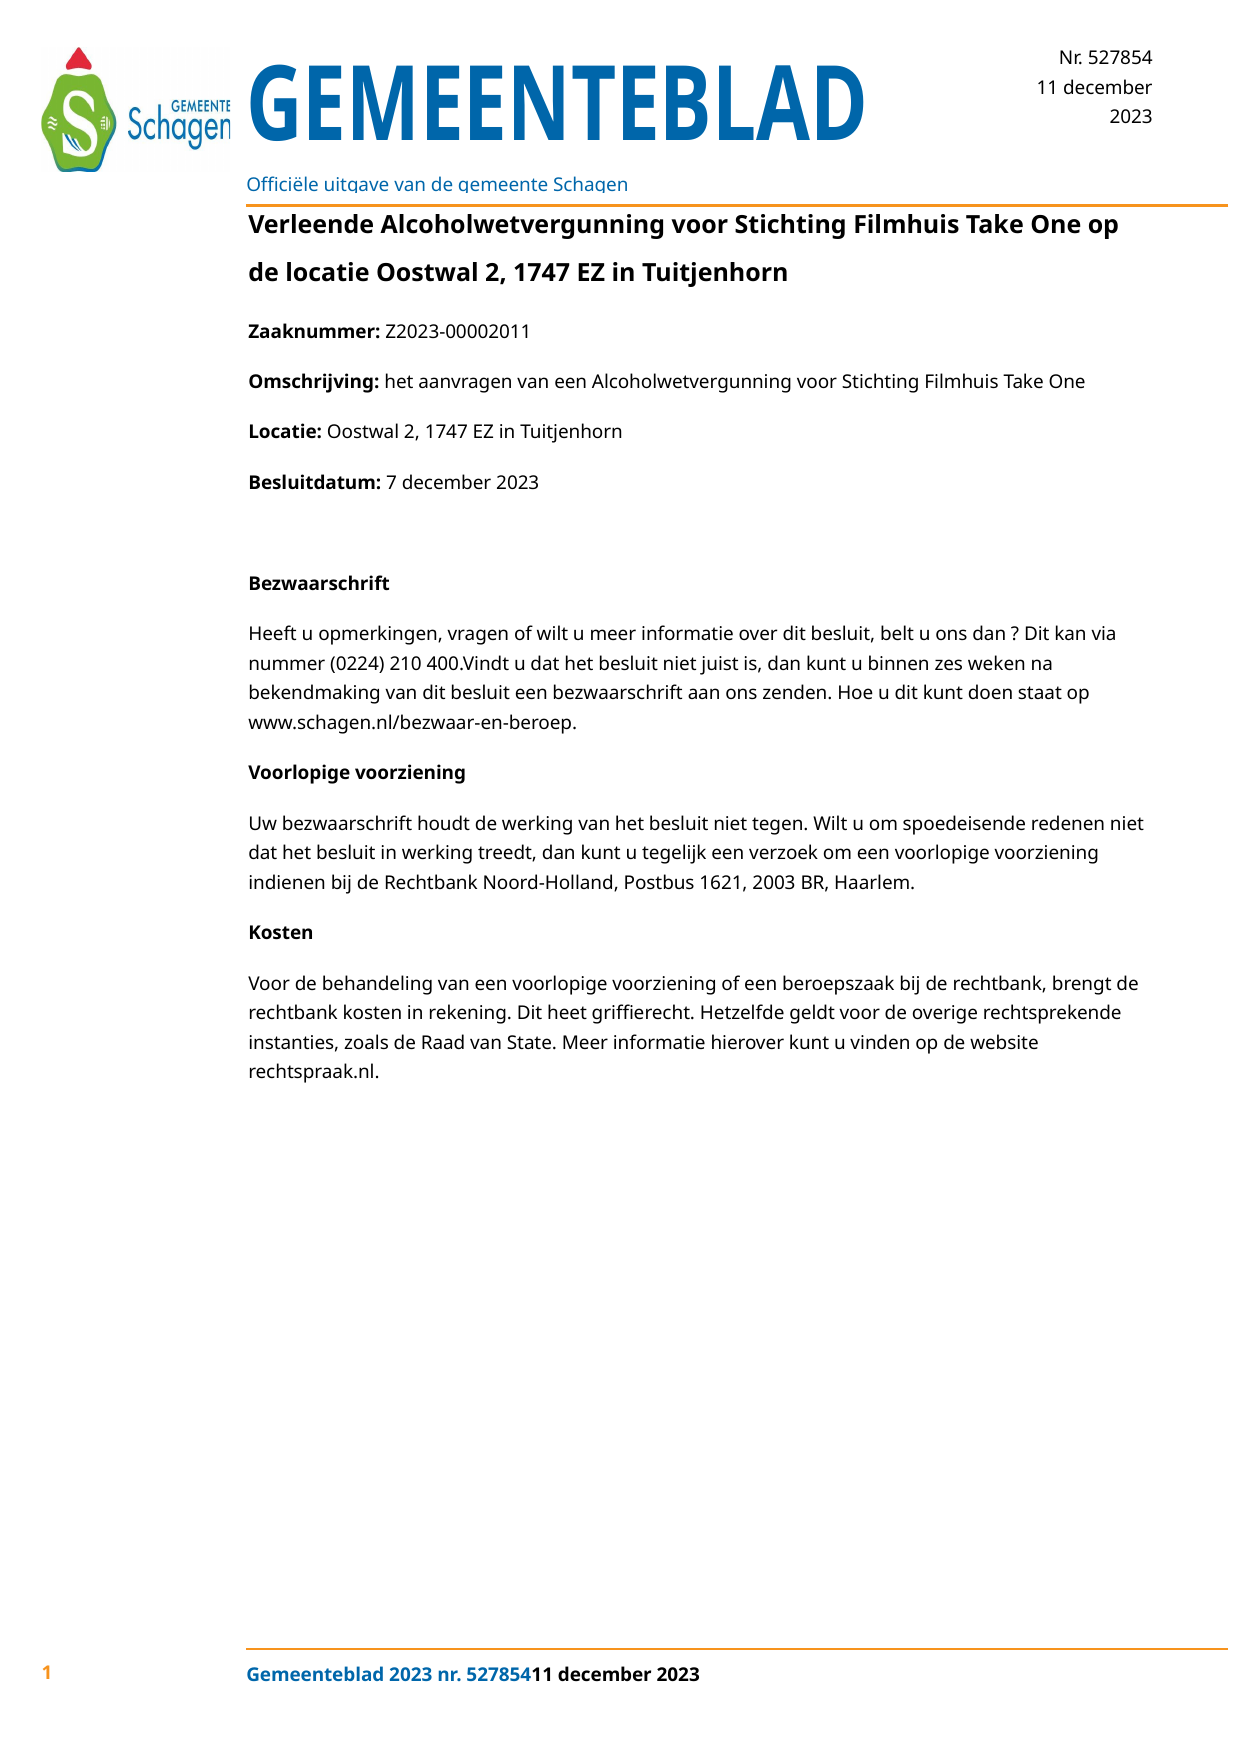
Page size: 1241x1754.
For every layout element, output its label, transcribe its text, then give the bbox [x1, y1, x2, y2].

text Zaaknummer: Z2023-00002011 [248, 318, 1152, 344]
text Verleende Alcoholwetvergunning voor Stichting Filmhuis Take One op de locatie Oostwal 2, 1747 EZ in Tuitjenhorn [248, 207, 1152, 288]
text Uw bezwaarschrift houdt de werking van het besluit niet tegen. Wilt u om spoedeisende redenen niet dat het besluit in werking treedt, dan kunt u tegelijk een verzoek om een voorlopige voorziening indienen bij de Rechtbank Noord-Holland, Postbus 1621, 2003 BR, Haarlem. [248, 810, 1152, 895]
text Besluitdatum: 7 december 2023 [248, 469, 1152, 495]
text Voorlopige voorziening [248, 759, 1152, 785]
text Voor de behandeling van een voorlopige voorziening of een beroepszaak bij de rechtbank, brengt de rechtbank kosten in rekening. Dit heet griffierecht. Hetzelfde geldt voor de overige rechtsprekende instanties, zoals de Raad van State. Meer informatie hierover kunt u vinden op de website rechtspraak.nl. [248, 970, 1152, 1084]
picture [41, 47, 231, 172]
text Kosten [248, 919, 1152, 945]
text Omschrijving: het aanvragen van een Alcoholwetvergunning voor Stichting Filmhuis Take One [248, 368, 1152, 394]
text Bezwaarschrift [248, 570, 1152, 596]
text Locatie: Oostwal 2, 1747 EZ in Tuitjenhorn [248, 419, 1152, 444]
text Heeft u opmerkingen, vragen of wilt u meer informatie over dit besluit, belt u ons dan ? Dit kan via nummer (0224) 210 400.Vindt u dat het besluit niet juist is, dan kunt u binnen zes weken na bekendmaking van dit besluit een bezwaarschrift aan ons zenden. Hoe u dit kunt doen staat op www.schagen.nl/bezwaar-en-beroep. [248, 620, 1152, 735]
